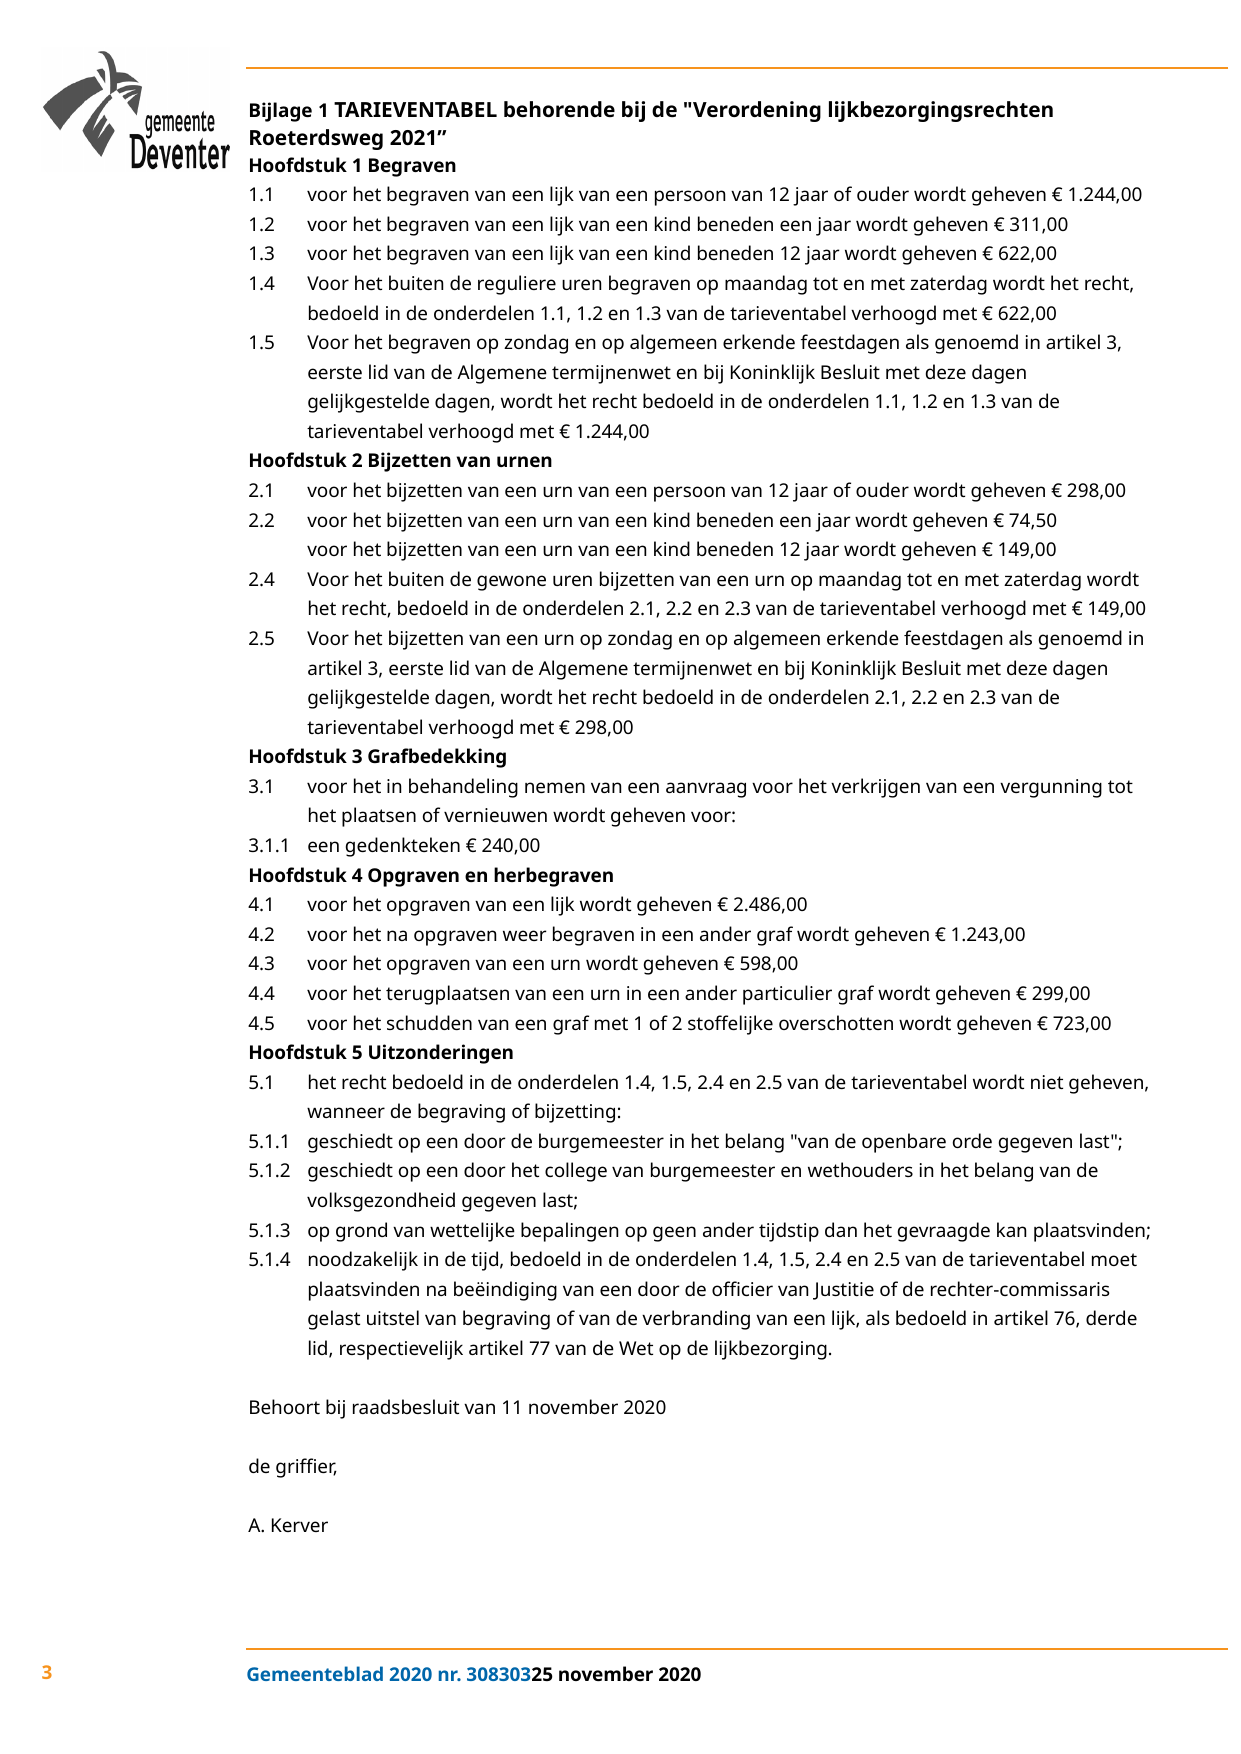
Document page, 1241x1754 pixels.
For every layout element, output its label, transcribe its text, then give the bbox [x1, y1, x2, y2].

list noodzakelijk in de tijd, bedoeld in de onderdelen 1.4, 1.5, 2.4 en 2.5 van de tarieventabel moet plaatsvinden na beëindiging van een door de officier van Justitie of de rechter-commissaris gelast uitstel van begraving of van de verbranding van een lijk, als bedoeld in artikel 76, derde lid, respectievelijk artikel 77 van de Wet op de lijkbezorging. [248, 1246, 1152, 1361]
list voor het schudden van een graf met 1 of 2 stoffelijke overschotten wordt geheven € 723,00 [248, 1010, 1152, 1035]
list voor het in behandeling nemen van een aanvraag voor het verkrijgen van een vergunning tot het plaatsen of vernieuwen wordt geheven voor: [248, 773, 1152, 828]
text Hoofdstuk 2 Bijzetten van urnen [248, 448, 1152, 473]
text A. Kerver [248, 1513, 1152, 1538]
list voor het opgraven van een urn wordt geheven € 598,00 [248, 951, 1152, 976]
text de griffier, [248, 1453, 1152, 1479]
list voor het terugplaatsen van een urn in een ander particulier graf wordt geheven € 299,00 [248, 980, 1152, 1006]
list Voor het buiten de reguliere uren begraven op maandag tot en met zaterdag wordt het recht, bedoeld in de onderdelen 1.1, 1.2 en 1.3 van de tarieventabel verhoogd met € 622,00 [248, 270, 1152, 325]
list voor het bijzetten van een urn van een kind beneden 12 jaar wordt geheven € 149,00 [248, 536, 1152, 562]
picture [41, 47, 231, 172]
list Voor het bijzetten van een urn op zondag en op algemeen erkende feestdagen als genoemd in artikel 3, eerste lid van de Algemene termijnenwet en bij Koninklijk Besluit met deze dagen gelijkgestelde dagen, wordt het recht bedoeld in de onderdelen 2.1, 2.2 en 2.3 van de tarieventabel verhoogd met € 298,00 [248, 625, 1152, 739]
list voor het bijzetten van een urn van een persoon van 12 jaar of ouder wordt geheven € 298,00 [248, 477, 1152, 503]
list voor het begraven van een lijk van een kind beneden 12 jaar wordt geheven € 622,00 [248, 241, 1152, 266]
list het recht bedoeld in de onderdelen 1.4, 1.5, 2.4 en 2.5 van de tarieventabel wordt niet geheven, wanneer de begraving of bijzetting: [248, 1069, 1152, 1124]
list voor het begraven van een lijk van een kind beneden een jaar wordt geheven € 311,00 [248, 211, 1152, 237]
text Hoofdstuk 1 Begraven [248, 152, 1152, 177]
text Bijlage 1 TARIEVENTABEL behorende bij de "Verordening lijkbezorgingsrechten Roeterdsweg 2021” [248, 95, 1152, 152]
list Voor het begraven op zondag en op algemeen erkende feestdagen als genoemd in artikel 3, eerste lid van de Algemene termijnenwet en bij Koninklijk Besluit met deze dagen gelijkgestelde dagen, wordt het recht bedoeld in de onderdelen 1.1, 1.2 en 1.3 van de tarieventabel verhoogd met € 1.244,00 [248, 329, 1152, 444]
list geschiedt op een door het college van burgemeester en wethouders in het belang van de volksgezondheid gegeven last; [248, 1158, 1152, 1213]
text Hoofdstuk 3 Grafbedekking [248, 743, 1152, 769]
text Behoort bij raadsbesluit van 11 november 2020 [248, 1394, 1152, 1420]
list voor het na opgraven weer begraven in een ander graf wordt geheven € 1.243,00 [248, 921, 1152, 947]
list voor het bijzetten van een urn van een kind beneden een jaar wordt geheven € 74,50 [248, 507, 1152, 532]
list voor het opgraven van een lijk wordt geheven € 2.486,00 [248, 891, 1152, 917]
text Hoofdstuk 4 Opgraven en herbegraven [248, 862, 1152, 887]
list op grond van wettelijke bepalingen op geen ander tijdstip dan het gevraagde kan plaatsvinden; [248, 1217, 1152, 1242]
list een gedenkteken € 240,00 [248, 832, 1152, 858]
list voor het begraven van een lijk van een persoon van 12 jaar of ouder wordt geheven € 1.244,00 [248, 181, 1152, 207]
text Hoofdstuk 5 Uitzonderingen [248, 1039, 1152, 1065]
list Voor het buiten de gewone uren bijzetten van een urn op maandag tot en met zaterdag wordt het recht, bedoeld in de onderdelen 2.1, 2.2 en 2.3 van de tarieventabel verhoogd met € 149,00 [248, 566, 1152, 621]
list geschiedt op een door de burgemeester in het belang "van de openbare orde gegeven last"; [248, 1128, 1152, 1154]
